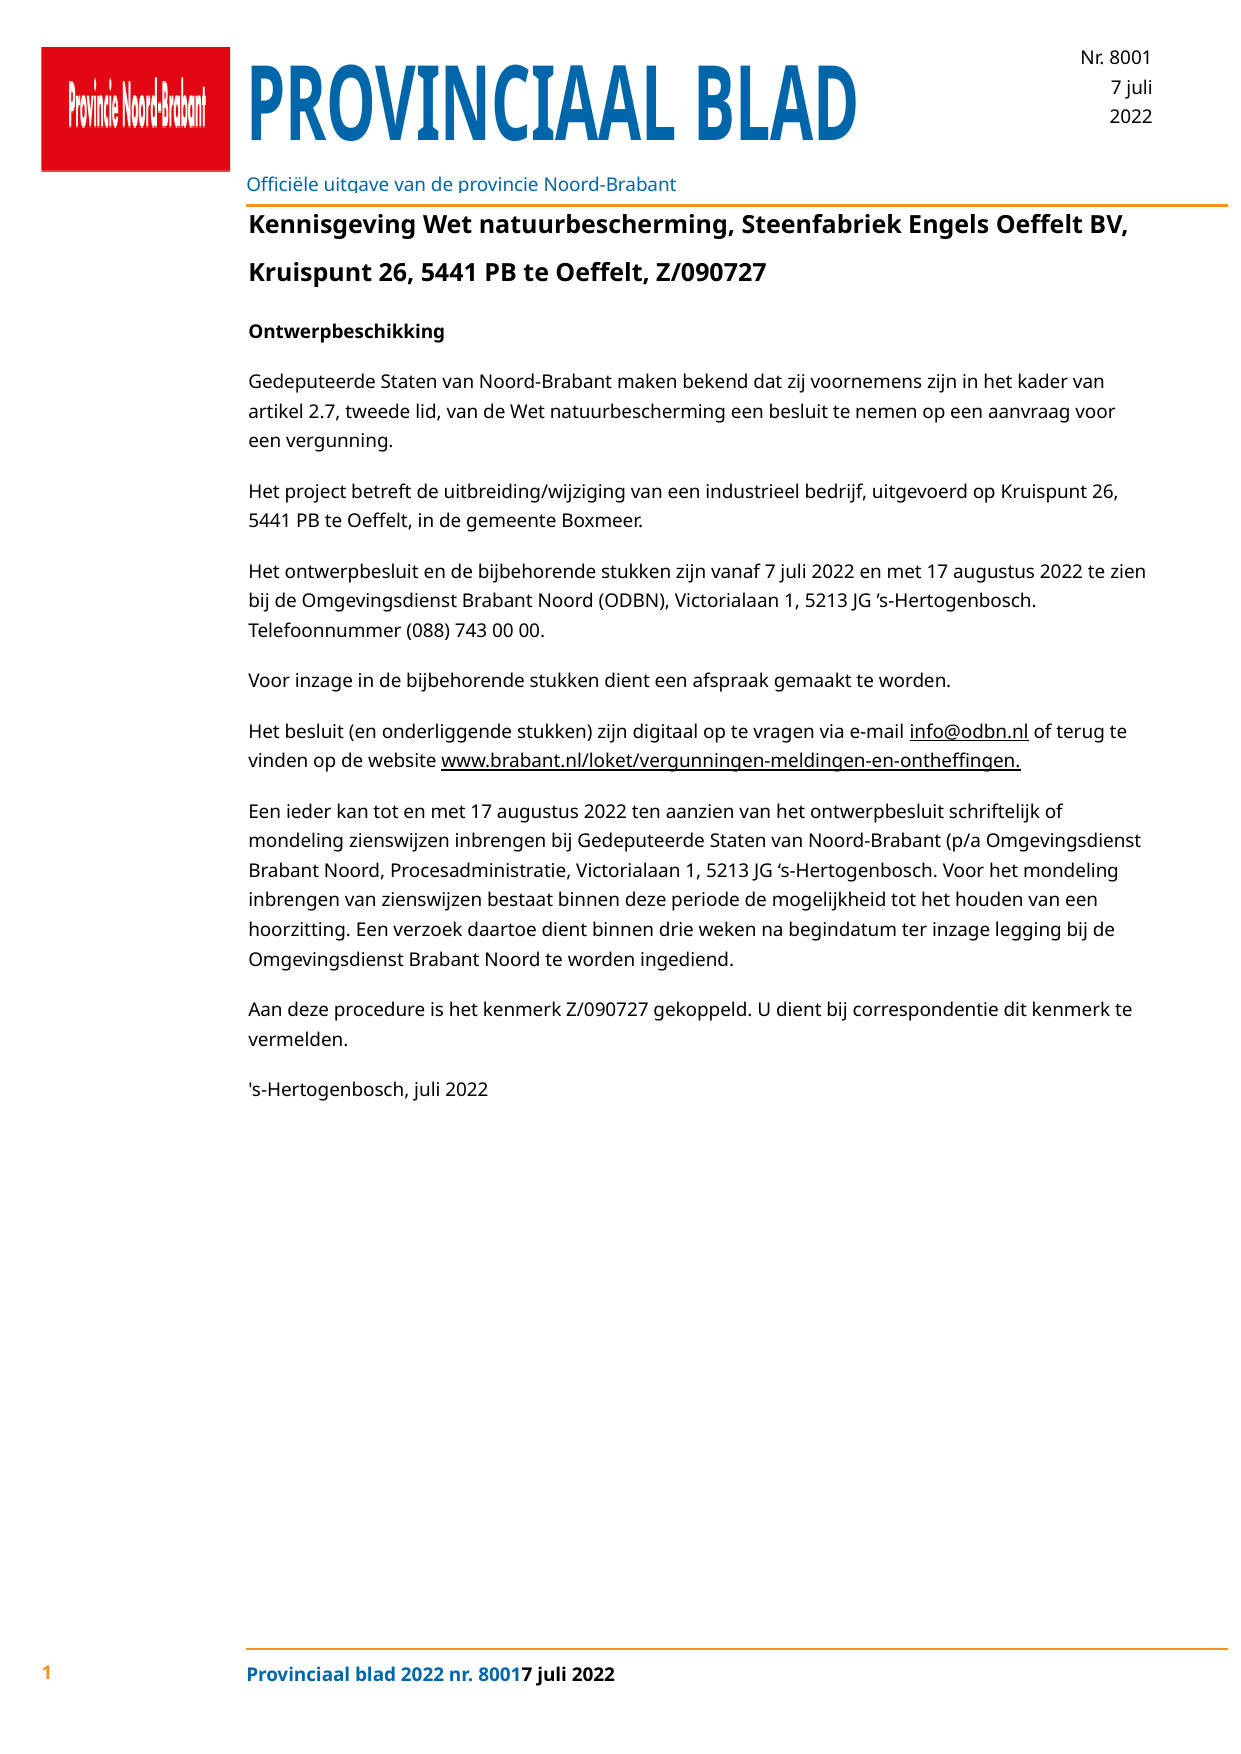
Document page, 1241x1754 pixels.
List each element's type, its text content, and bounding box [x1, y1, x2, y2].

text Het besluit (en onderliggende stukken) zijn digitaal op te vragen via e-mail info@odbn.nl of terug te vinden op de website www.brabant.nl/loket/vergunningen-meldingen-en-ontheffingen. [248, 718, 1152, 773]
text 's-Hertogenbosch, juli 2022 [248, 1076, 1152, 1102]
picture [41, 47, 231, 172]
text Gedeputeerde Staten van Noord-Brabant maken bekend dat zij voornemens zijn in het kader van artikel 2.7, tweede lid, van de Wet natuurbescherming een besluit te nemen op een aanvraag voor een vergunning. [248, 368, 1152, 453]
text Ontwerpbeschikking [248, 318, 1152, 344]
text Het ontwerpbesluit en de bijbehorende stukken zijn vanaf 7 juli 2022 en met 17 augustus 2022 te zien bij de Omgevingsdienst Brabant Noord (ODBN), Victorialaan 1, 5213 JG ’s-Hertogenbosch. Telefoonnummer (088) 743 00 00. [248, 558, 1152, 643]
text Kennisgeving Wet natuurbescherming, Steenfabriek Engels Oeffelt BV, Kruispunt 26, 5441 PB te Oeffelt, Z/090727 [248, 207, 1152, 288]
text Het project betreft de uitbreiding/wijziging van een industrieel bedrijf, uitgevoerd op Kruispunt 26, 5441 PB te Oeffelt, in de gemeente Boxmeer. [248, 478, 1152, 533]
text Voor inzage in de bijbehorende stukken dient een afspraak gemaakt te worden. [248, 667, 1152, 693]
text Aan deze procedure is het kenmerk Z/090727 gekoppeld. U dient bij correspondentie dit kenmerk te vermelden. [248, 996, 1152, 1052]
text Een ieder kan tot en met 17 augustus 2022 ten aanzien van het ontwerpbesluit schriftelijk of mondeling zienswijzen inbrengen bij Gedeputeerde Staten van Noord-Brabant (p/a Omgevingsdienst Brabant Noord, Procesadministratie, Victorialaan 1, 5213 JG ‘s-Hertogenbosch. Voor het mondeling inbrengen van zienswijzen bestaat binnen deze periode de mogelijkheid tot het houden van een hoorzitting. Een verzoek daartoe dient binnen drie weken na begindatum ter inzage legging bij de Omgevingsdienst Brabant Noord te worden ingediend. [248, 798, 1152, 972]
